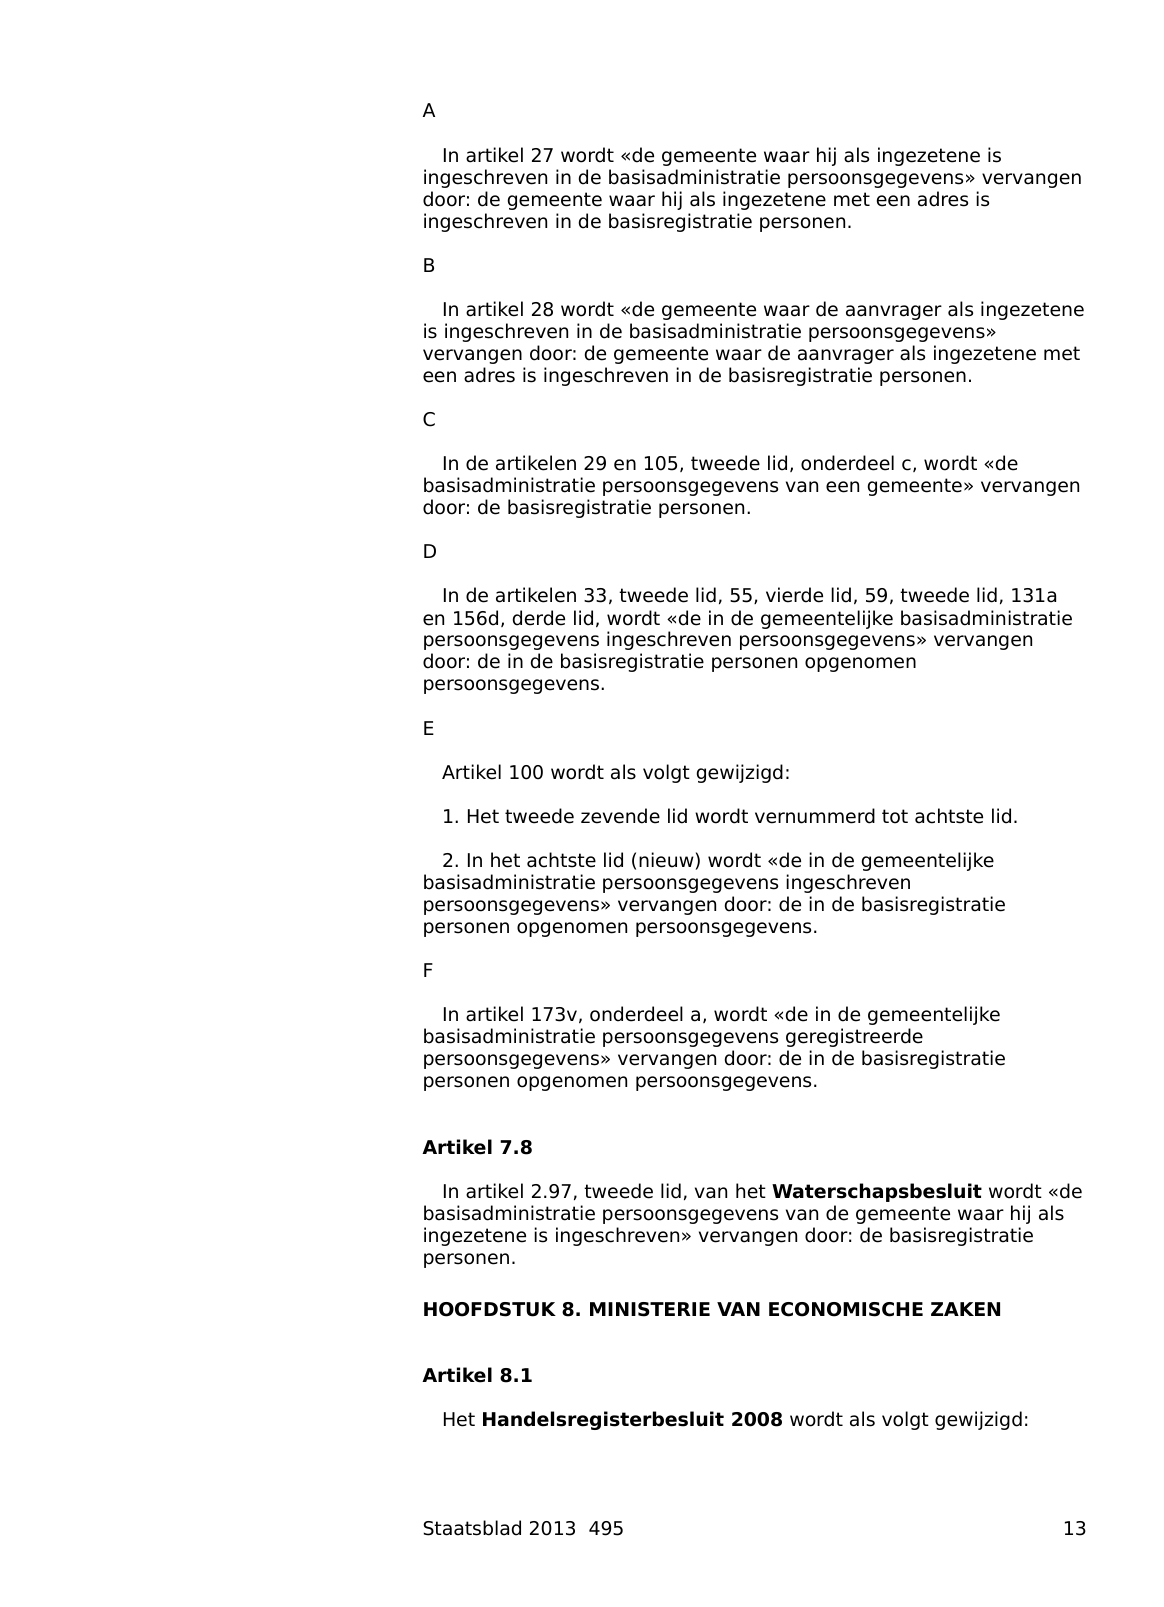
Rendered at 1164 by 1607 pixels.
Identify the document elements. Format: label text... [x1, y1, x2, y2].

text E [422, 717, 1087, 739]
text Artikel 100 wordt als volgt gewijzigd: [422, 762, 1087, 784]
text In de artikelen 29 en 105, tweede lid, onderdeel c, wordt «de basisadministratie persoonsgegevens van een gemeente» vervangen door: de basisregistratie personen. [422, 453, 1087, 519]
subtitle Artikel 7.8 [422, 1137, 1087, 1158]
text C [422, 409, 1087, 431]
text 2. In het achtste lid (nieuw) wordt «de in de gemeentelijke basisadministratie persoonsgegevens ingeschreven persoonsgegevens» vervangen door: de in de basisregistratie personen opgenomen persoonsgegevens. [422, 850, 1087, 938]
subtitle HOOFDSTUK 8. MINISTERIE VAN ECONOMISCHE ZAKEN [422, 1299, 1087, 1321]
subtitle Artikel 8.1 [422, 1365, 1087, 1387]
text A [422, 100, 1087, 122]
text B [422, 255, 1087, 277]
text D [422, 541, 1087, 563]
text In artikel 27 wordt «de gemeente waar hij als ingezetene is ingeschreven in de basisadministratie persoonsgegevens» vervangen door: de gemeente waar hij als ingezetene met een adres is ingeschreven in de basisregistratie personen. [422, 144, 1087, 232]
text 1. Het tweede zevende lid wordt vernummerd tot achtste lid. [422, 806, 1087, 828]
text In de artikelen 33, tweede lid, 55, vierde lid, 59, tweede lid, 131a en 156d, derde lid, wordt «de in de gemeentelijke basisadministratie persoonsgegevens ingeschreven persoonsgegevens» vervangen door: de in de basisregistratie personen opgenomen persoonsgegevens. [422, 585, 1087, 695]
text In artikel 173v, onderdeel a, wordt «de in de gemeentelijke basisadministratie persoonsgegevens geregistreerde persoonsgegevens» vervangen door: de in de basisregistratie personen opgenomen persoonsgegevens. [422, 1004, 1087, 1092]
text F [422, 960, 1087, 982]
text In artikel 28 wordt «de gemeente waar de aanvrager als ingezetene is ingeschreven in de basisadministratie persoonsgegevens» vervangen door: de gemeente waar de aanvrager als ingezetene met een adres is ingeschreven in de basisregistratie personen. [422, 299, 1087, 387]
text In artikel 2.97, tweede lid, van het Waterschapsbesluit wordt «de basisadministratie persoonsgegevens van de gemeente waar hij als ingezetene is ingeschreven» vervangen door: de basisregistratie personen. [422, 1181, 1087, 1269]
text Het Handelsregisterbesluit 2008 wordt als volgt gewijzigd: [422, 1409, 1087, 1431]
